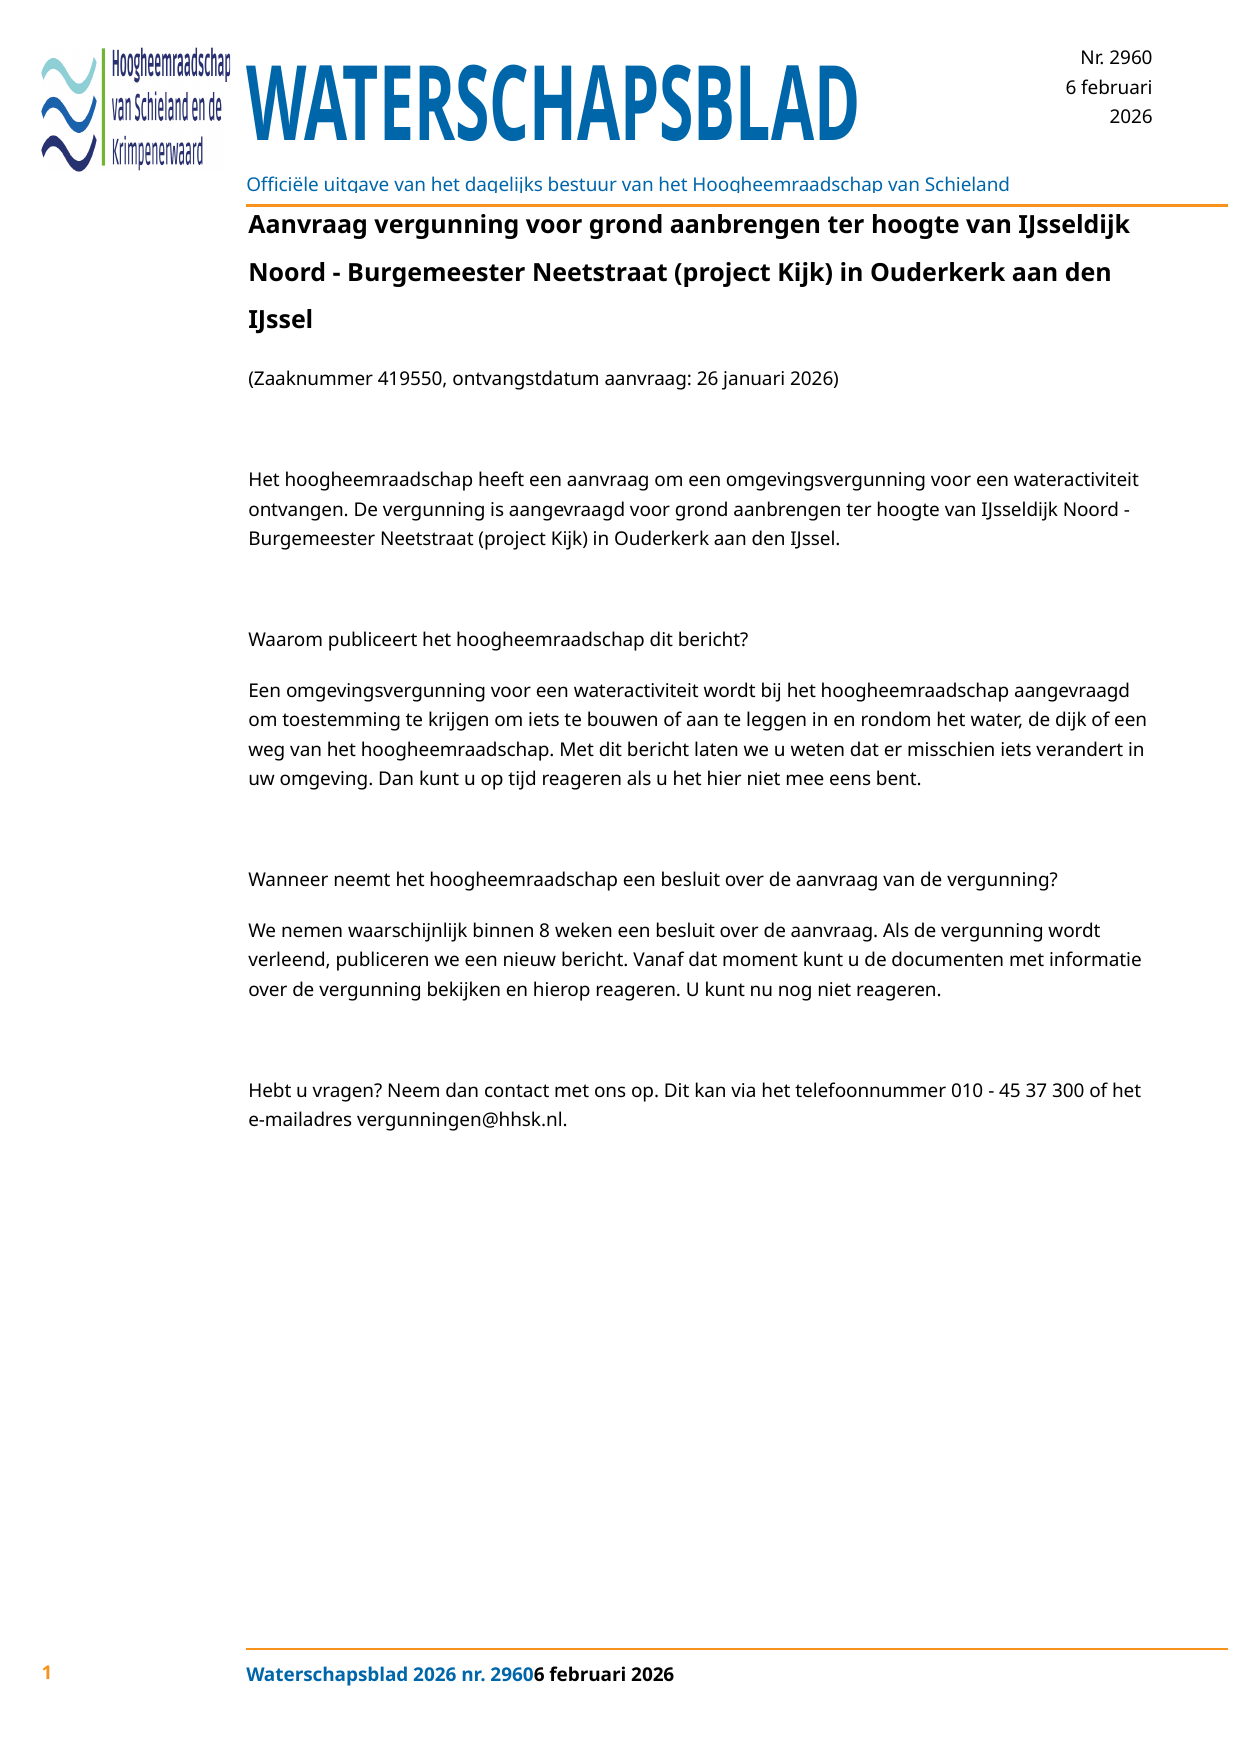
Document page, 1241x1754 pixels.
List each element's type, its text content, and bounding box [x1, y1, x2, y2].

text Aanvraag vergunning voor grond aanbrengen ter hoogte van IJsseldijk Noord - Burgemeester Neetstraat (project Kijk) in Ouderkerk aan den IJssel [248, 207, 1152, 336]
text (Zaaknummer 419550, ontvangstdatum aanvraag: 26 januari 2026) [248, 366, 1152, 391]
text Hebt u vragen? Neem dan contact met ons op. Dit kan via het telefoonnummer 010 - 45 37 300 of het e-mailadres vergunningen@hhsk.nl. [248, 1077, 1152, 1132]
text Waarom publiceert het hoogheemraadschap dit bericht? [248, 626, 1152, 652]
text Het hoogheemraadschap heeft een aanvraag om een omgevingsvergunning voor een wateractiviteit ontvangen. De vergunning is aangevraagd voor grond aanbrengen ter hoogte van IJsseldijk Noord - Burgemeester Neetstraat (project Kijk) in Ouderkerk aan den IJssel. [248, 466, 1152, 551]
text Een omgevingsvergunning voor een wateractiviteit wordt bij het hoogheemraadschap aangevraagd om toestemming te krijgen om iets te bouwen of aan te leggen in en rondom het water, de dijk of een weg van het hoogheemraadschap. Met dit bericht laten we u weten dat er misschien iets verandert in uw omgeving. Dan kunt u op tijd reageren als u het hier niet mee eens bent. [248, 677, 1152, 791]
text Wanneer neemt het hoogheemraadschap een besluit over de aanvraag van de vergunning? [248, 866, 1152, 892]
picture [41, 47, 231, 172]
text We nemen waarschijnlijk binnen 8 weken een besluit over de aanvraag. Als de vergunning wordt verleend, publiceren we een nieuw bericht. Vanaf dat moment kunt u de documenten met informatie over de vergunning bekijken en hierop reageren. U kunt nu nog niet reageren. [248, 917, 1152, 1002]
